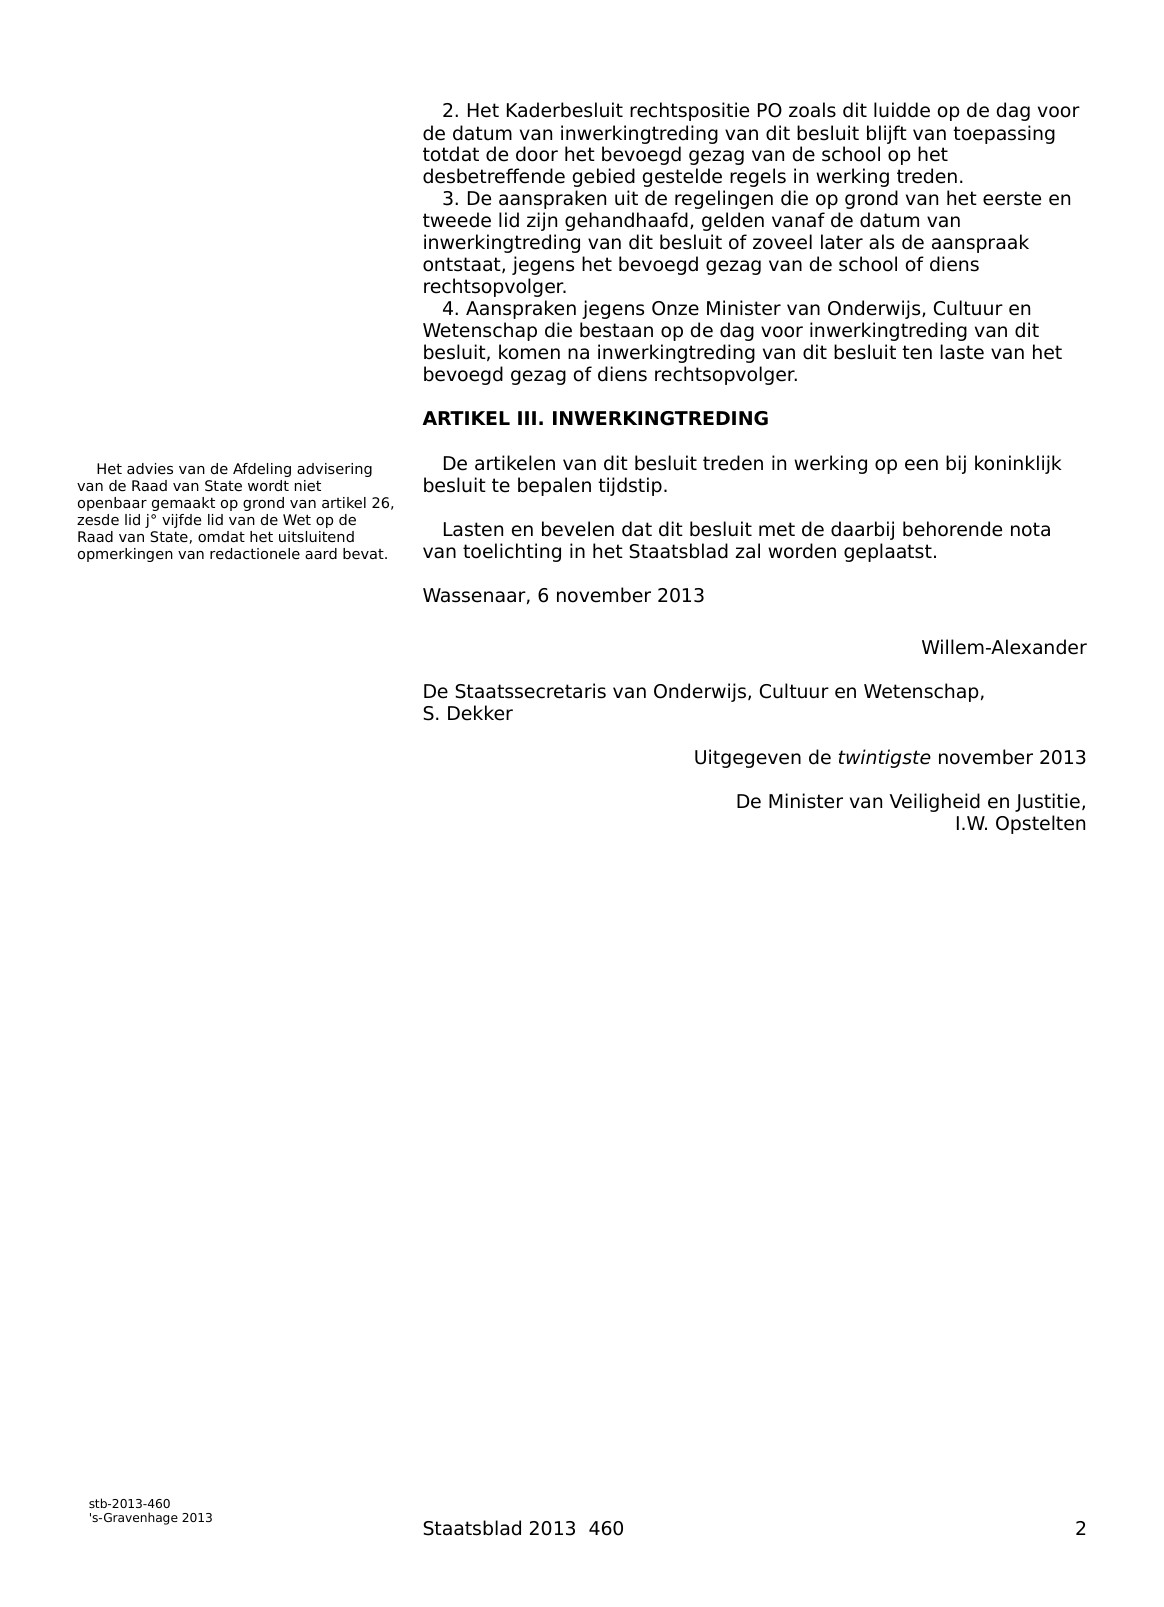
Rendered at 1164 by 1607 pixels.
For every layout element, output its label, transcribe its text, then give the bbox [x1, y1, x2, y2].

text 2. Het Kaderbesluit rechtspositie PO zoals dit luidde op de dag voor de datum van inwerkingtreding van dit besluit blijft van toepassing totdat de door het bevoegd gezag van de school op het desbetreffende gebied gestelde regels in werking treden. [422, 100, 1087, 188]
text Willem-Alexander [422, 637, 1087, 659]
text 3. De aanspraken uit de regelingen die op grond van het eerste en tweede lid zijn gehandhaafd, gelden vanaf de datum van inwerkingtreding van dit besluit of zoveel later als de aanspraak ontstaat, jegens het bevoegd gezag van de school of diens rechtsopvolger. [422, 188, 1087, 298]
text De Minister van Veiligheid en Justitie, I.W. Opstelten [422, 791, 1087, 835]
subtitle ARTIKEL III. INWERKINGTREDING [422, 408, 1087, 430]
text 's-Gravenhage 2013 [88, 1511, 323, 1525]
text Wassenaar, 6 november 2013 [422, 585, 1087, 607]
text stb-2013-460 [88, 1497, 323, 1511]
text Het advies van de Afdeling advisering van de Raad van State wordt niet openbaar gemaakt op grond van artikel 26, zesde lid j° vijfde lid van de Wet op de Raad van State, omdat het uitsluitend opmerkingen van redactionele aard bevat. [77, 461, 396, 563]
text Lasten en bevelen dat dit besluit met de daarbij behorende nota van toelichting in het Staatsblad zal worden geplaatst. [422, 519, 1087, 563]
text Uitgegeven de twintigste november 2013 [422, 747, 1087, 769]
text De Staatssecretaris van Onderwijs, Cultuur en Wetenschap, S. Dekker [422, 681, 1087, 725]
text De artikelen van dit besluit treden in werking op een bij koninklijk besluit te bepalen tijdstip. [422, 452, 1087, 496]
text 4. Aanspraken jegens Onze Minister van Onderwijs, Cultuur en Wetenschap die bestaan op de dag voor inwerkingtreding van dit besluit, komen na inwerkingtreding van dit besluit ten laste van het bevoegd gezag of diens rechtsopvolger. [422, 298, 1087, 386]
